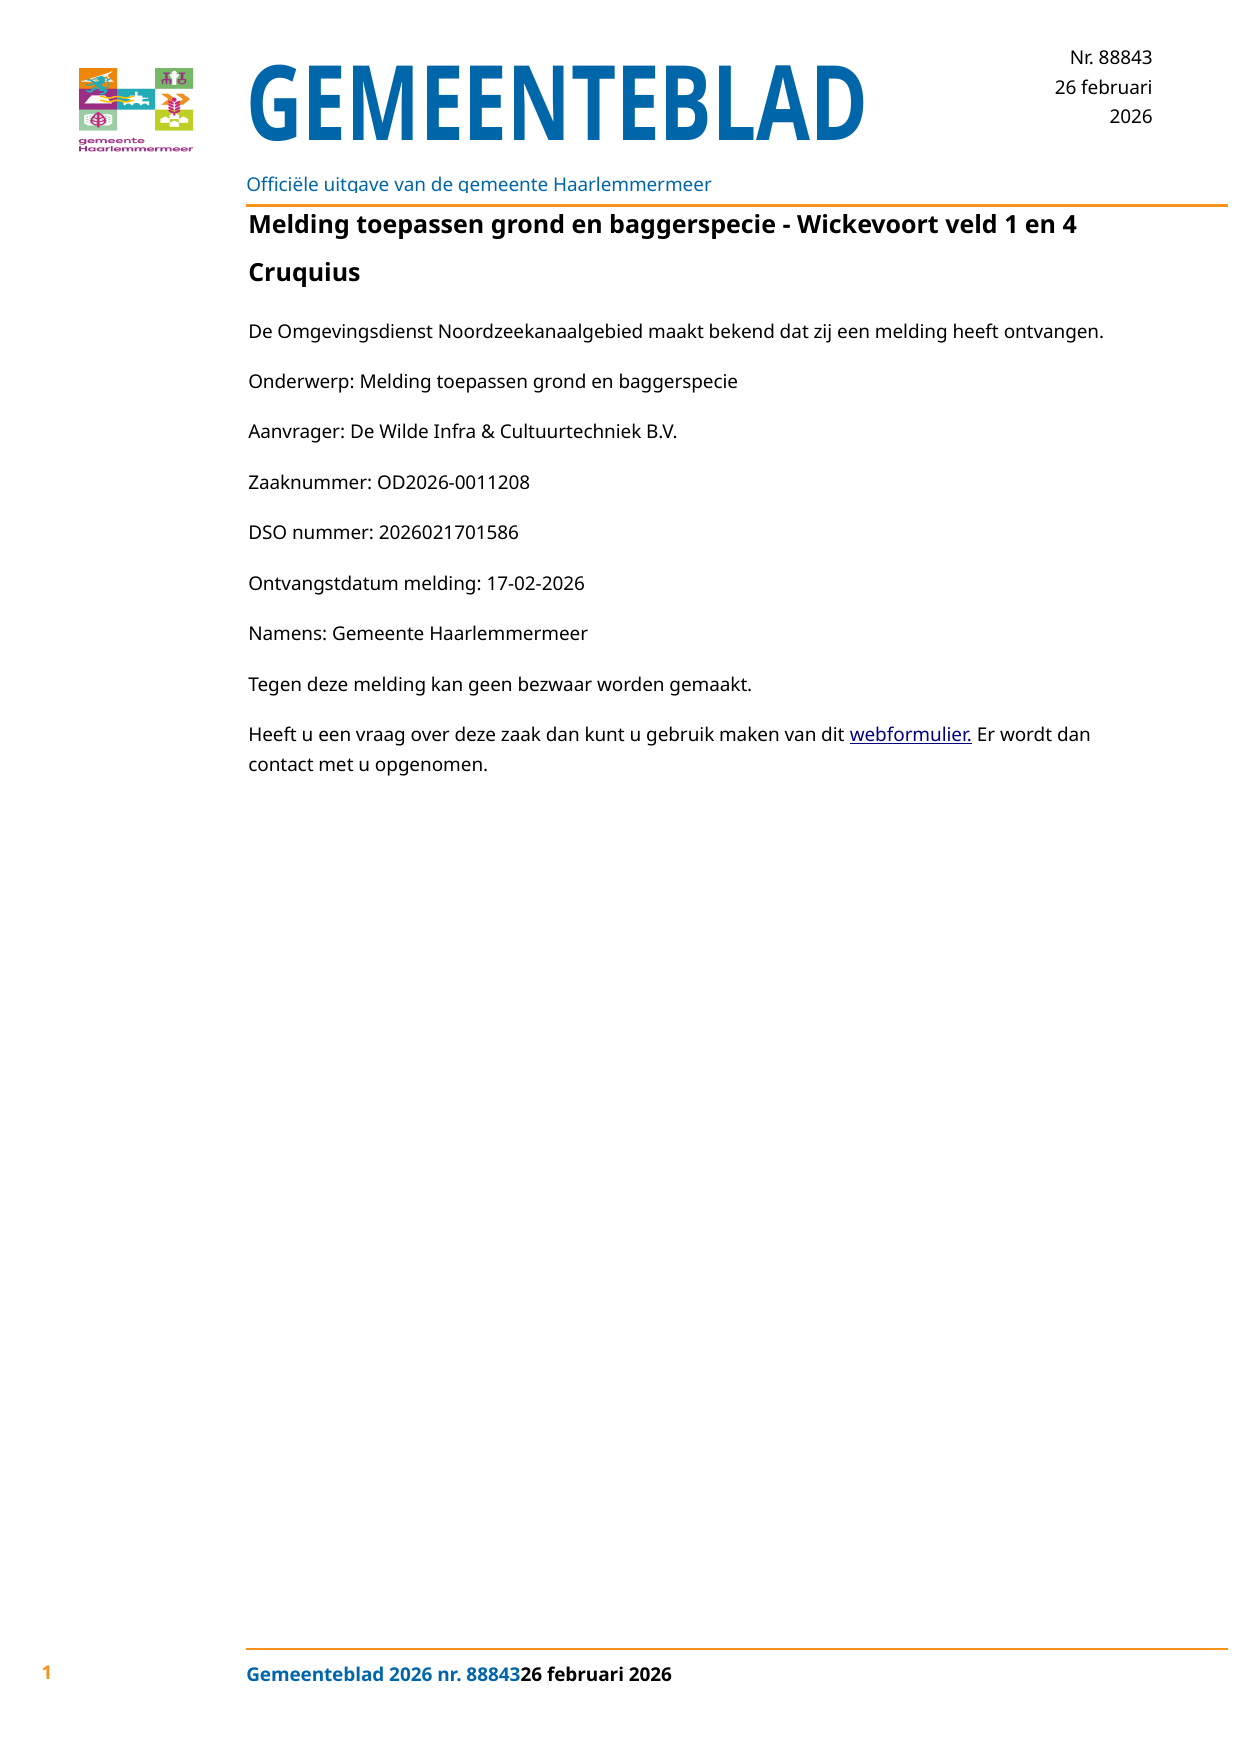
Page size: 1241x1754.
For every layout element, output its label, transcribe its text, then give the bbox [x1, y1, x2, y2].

text Zaaknummer: OD2026-0011208 [248, 469, 1152, 495]
text De Omgevingsdienst Noordzeekanaalgebied maakt bekend dat zij een melding heeft ontvangen. [248, 318, 1152, 344]
text Aanvrager: De Wilde Infra & Cultuurtechniek B.V. [248, 419, 1152, 444]
text Heeft u een vraag over deze zaak dan kunt u gebruik maken van dit webformulier. Er wordt dan contact met u opgenomen. [248, 721, 1152, 777]
text Namens: Gemeente Haarlemmermeer [248, 620, 1152, 646]
picture [41, 47, 231, 172]
text Onderwerp: Melding toepassen grond en baggerspecie [248, 368, 1152, 394]
text Tegen deze melding kan geen bezwaar worden gemaakt. [248, 671, 1152, 697]
text Melding toepassen grond en baggerspecie - Wickevoort veld 1 en 4 Cruquius [248, 207, 1152, 288]
text Ontvangstdatum melding: 17-02-2026 [248, 570, 1152, 596]
text DSO nummer: 2026021701586 [248, 519, 1152, 545]
